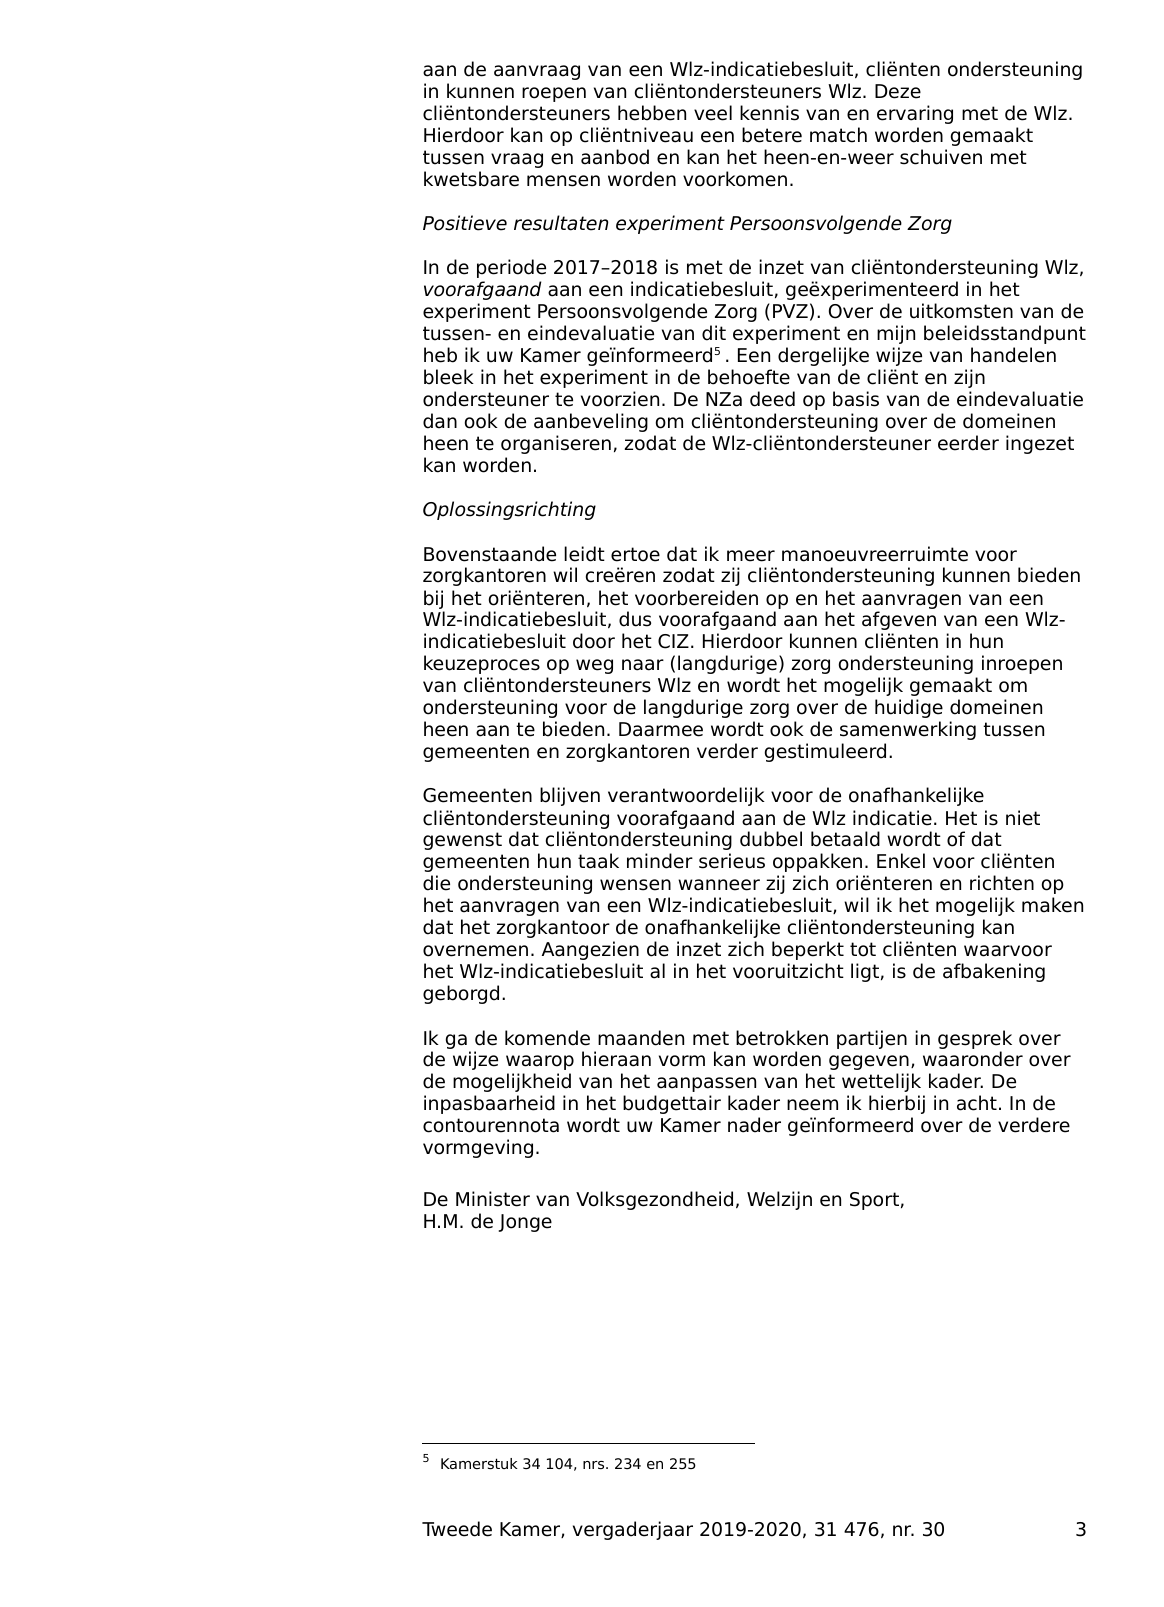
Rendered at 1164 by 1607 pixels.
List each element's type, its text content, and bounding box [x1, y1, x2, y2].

text In de periode 2017–2018 is met de inzet van cliëntondersteuning Wlz, voorafgaand aan een indicatiebesluit, geëxperimenteerd in het experiment Persoonsvolgende Zorg (PVZ). Over de uitkomsten van de tussen- en eindevaluatie van dit experiment en mijn beleidsstandpunt heb ik uw Kamer geïnformeerd. Een dergelijke wijze van handelen bleek in het experiment in de behoefte van de cliënt en zijn ondersteuner te voorzien. De NZa deed op basis van de eindevaluatie dan ook de aanbeveling om cliëntondersteuning over de domeinen heen te organiseren, zodat de Wlz-cliëntondersteuner eerder ingezet kan worden. [422, 257, 1087, 477]
text De Minister van Volksgezondheid, Welzijn en Sport, H.M. de Jonge [422, 1189, 1087, 1233]
text Gemeenten blijven verantwoordelijk voor de onafhankelijke cliëntondersteuning voorafgaand aan de Wlz indicatie. Het is niet gewenst dat cliëntondersteuning dubbel betaald wordt of dat gemeenten hun taak minder serieus oppakken. Enkel voor cliënten die ondersteuning wensen wanneer zij zich oriënteren en richten op het aanvragen van een Wlz-indicatiebesluit, wil ik het mogelijk maken dat het zorgkantoor de onafhankelijke cliëntondersteuning kan overnemen. Aangezien de inzet zich beperkt tot cliënten waarvoor het Wlz-indicatiebesluit al in het vooruitzicht ligt, is de afbakening geborgd. [422, 785, 1087, 1005]
text Kamerstuk 34 104, nrs. 234 en 255 [422, 1452, 1087, 1474]
text Bovenstaande leidt ertoe dat ik meer manoeuvreerruimte voor zorgkantoren wil creëren zodat zij cliëntondersteuning kunnen bieden bij het oriënteren, het voorbereiden op en het aanvragen van een Wlz-indicatiebesluit, dus voorafgaand aan het afgeven van een Wlz-indicatiebesluit door het CIZ. Hierdoor kunnen cliënten in hun keuzeproces op weg naar (langdurige) zorg ondersteuning inroepen van cliëntondersteuners Wlz en wordt het mogelijk gemaakt om ondersteuning voor de langdurige zorg over de huidige domeinen heen aan te bieden. Daarmee wordt ook de samenwerking tussen gemeenten en zorgkantoren verder gestimuleerd. [422, 543, 1087, 763]
subtitle Oplossingsrichting [422, 499, 1087, 521]
text aan de aanvraag van een Wlz-indicatiebesluit, cliënten ondersteuning in kunnen roepen van cliëntondersteuners Wlz. Deze cliëntondersteuners hebben veel kennis van en ervaring met de Wlz. Hierdoor kan op cliëntniveau een betere match worden gemaakt tussen vraag en aanbod en kan het heen-en-weer schuiven met kwetsbare mensen worden voorkomen. [422, 59, 1087, 191]
subtitle Positieve resultaten experiment Persoonsvolgende Zorg [422, 213, 1087, 235]
text Ik ga de komende maanden met betrokken partijen in gesprek over de wijze waarop hieraan vorm kan worden gegeven, waaronder over de mogelijkheid van het aanpassen van het wettelijk kader. De inpasbaarheid in het budgettair kader neem ik hierbij in acht. In de contourennota wordt uw Kamer nader geïnformeerd over de verdere vormgeving. [422, 1027, 1087, 1159]
